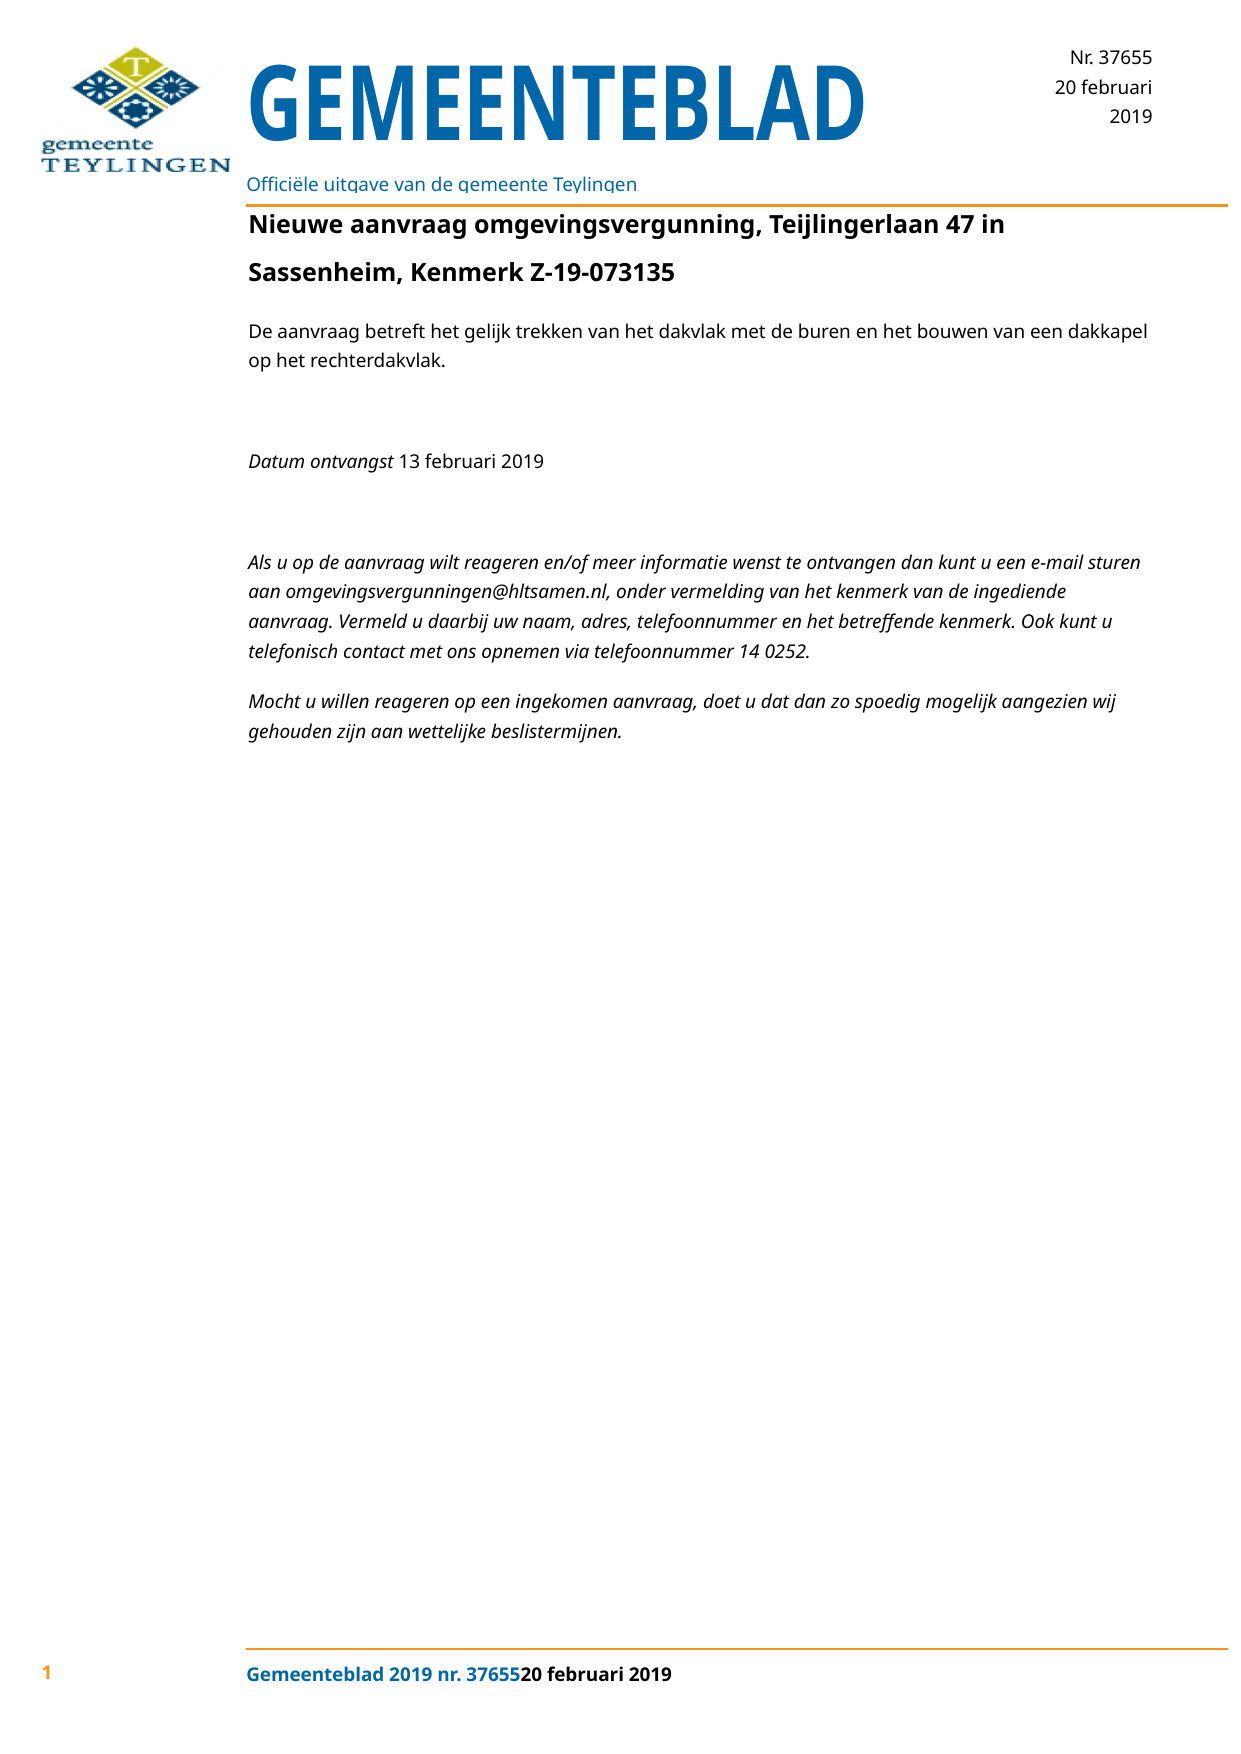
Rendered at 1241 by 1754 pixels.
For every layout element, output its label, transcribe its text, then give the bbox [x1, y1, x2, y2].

text Datum ontvangst 13 februari 2019 [248, 448, 1152, 474]
text Als u op de aanvraag wilt reageren en/of meer informatie wenst te ontvangen dan kunt u een e-mail sturen aan omgevingsvergunningen@hltsamen.nl, onder vermelding van het kenmerk van de ingediende aanvraag. Vermeld u daarbij uw naam, adres, telefoonnummer en het betreffende kenmerk. Ook kunt u telefonisch contact met ons opnemen via telefoonnummer 14 0252. [248, 549, 1152, 664]
text De aanvraag betreft het gelijk trekken van het dakvlak met de buren en het bouwen van een dakkapel op het rechterdakvlak. [248, 318, 1152, 373]
picture [41, 47, 231, 172]
text Nieuwe aanvraag omgevingsvergunning, Teijlingerlaan 47 in Sassenheim, Kenmerk Z-19-073135 [248, 207, 1152, 288]
text Mocht u willen reageren op een ingekomen aanvraag, doet u dat dan zo spoedig mogelijk aangezien wij gehouden zijn aan wettelijke beslistermijnen. [248, 688, 1152, 744]
